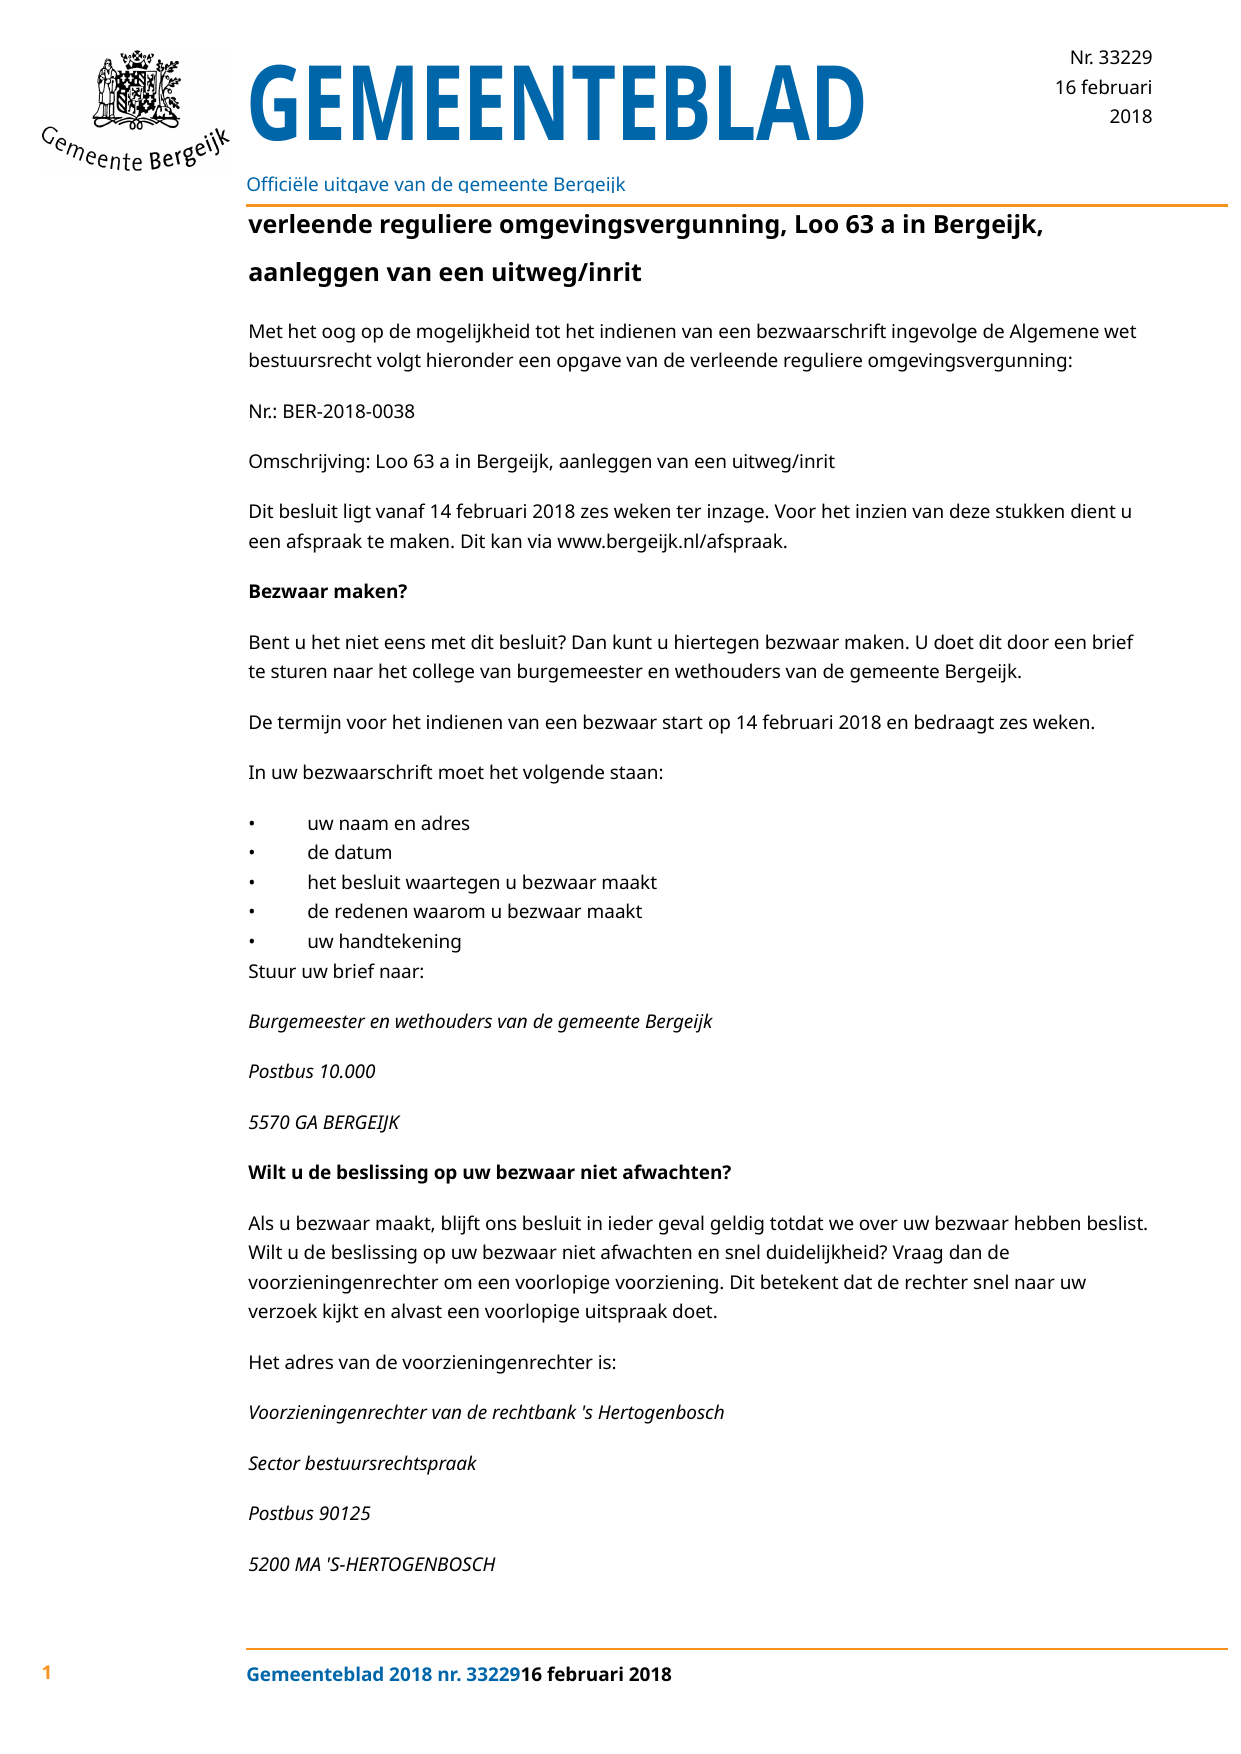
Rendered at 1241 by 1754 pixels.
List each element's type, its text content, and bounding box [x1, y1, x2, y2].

text 5200 MA 'S-HERTOGENBOSCH [248, 1551, 1152, 1577]
text Bezwaar maken? [248, 579, 1152, 604]
text Burgemeester en wethouders van de gemeente Bergeijk [248, 1008, 1152, 1034]
text 5570 GA BERGEIJK [248, 1109, 1152, 1135]
text Met het oog op de mogelijkheid tot het indienen van een bezwaarschrift ingevolge de Algemene wet bestuursrecht volgt hieronder een opgave van de verleende reguliere omgevingsvergunning: [248, 318, 1152, 373]
picture [41, 47, 231, 172]
text In uw bezwaarschrift moet het volgende staan: [248, 759, 1152, 785]
text Als u bezwaar maakt, blijft ons besluit in ieder geval geldig totdat we over uw bezwaar hebben beslist. Wilt u de beslissing op uw bezwaar niet afwachten en snel duidelijkheid? Vraag dan de voorzieningenrechter om een voorlopige voorziening. Dit betekent dat de rechter snel naar uw verzoek kijkt en alvast een voorlopige uitspraak doet. [248, 1210, 1152, 1324]
text Nr.: BER-2018-0038 [248, 398, 1152, 424]
list uw naam en adres [248, 810, 1152, 836]
list de datum [248, 839, 1152, 865]
list uw handtekening [248, 928, 1152, 954]
list de redenen waarom u bezwaar maakt [248, 899, 1152, 924]
text Voorzieningenrechter van de rechtbank 's Hertogenbosch [248, 1399, 1152, 1425]
list het besluit waartegen u bezwaar maakt [248, 869, 1152, 895]
text Het adres van de voorzieningenrechter is: [248, 1349, 1152, 1375]
text Sector bestuursrechtspraak [248, 1450, 1152, 1476]
text verleende reguliere omgevingsvergunning, Loo 63 a in Bergeijk, aanleggen van een uitweg/inrit [248, 207, 1152, 288]
text Postbus 10.000 [248, 1059, 1152, 1084]
text Postbus 90125 [248, 1500, 1152, 1526]
text De termijn voor het indienen van een bezwaar start op 14 februari 2018 en bedraagt zes weken. [248, 709, 1152, 735]
text Bent u het niet eens met dit besluit? Dan kunt u hiertegen bezwaar maken. U doet dit door een brief te sturen naar het college van burgemeester en wethouders van de gemeente Bergeijk. [248, 629, 1152, 684]
text Wilt u de beslissing op uw bezwaar niet afwachten? [248, 1159, 1152, 1185]
text Dit besluit ligt vanaf 14 februari 2018 zes weken ter inzage. Voor het inzien van deze stukken dient u een afspraak te maken. Dit kan via www.bergeijk.nl/afspraak. [248, 499, 1152, 554]
text Stuur uw brief naar: [248, 958, 1152, 984]
text Omschrijving: Loo 63 a in Bergeijk, aanleggen van een uitweg/inrit [248, 448, 1152, 474]
